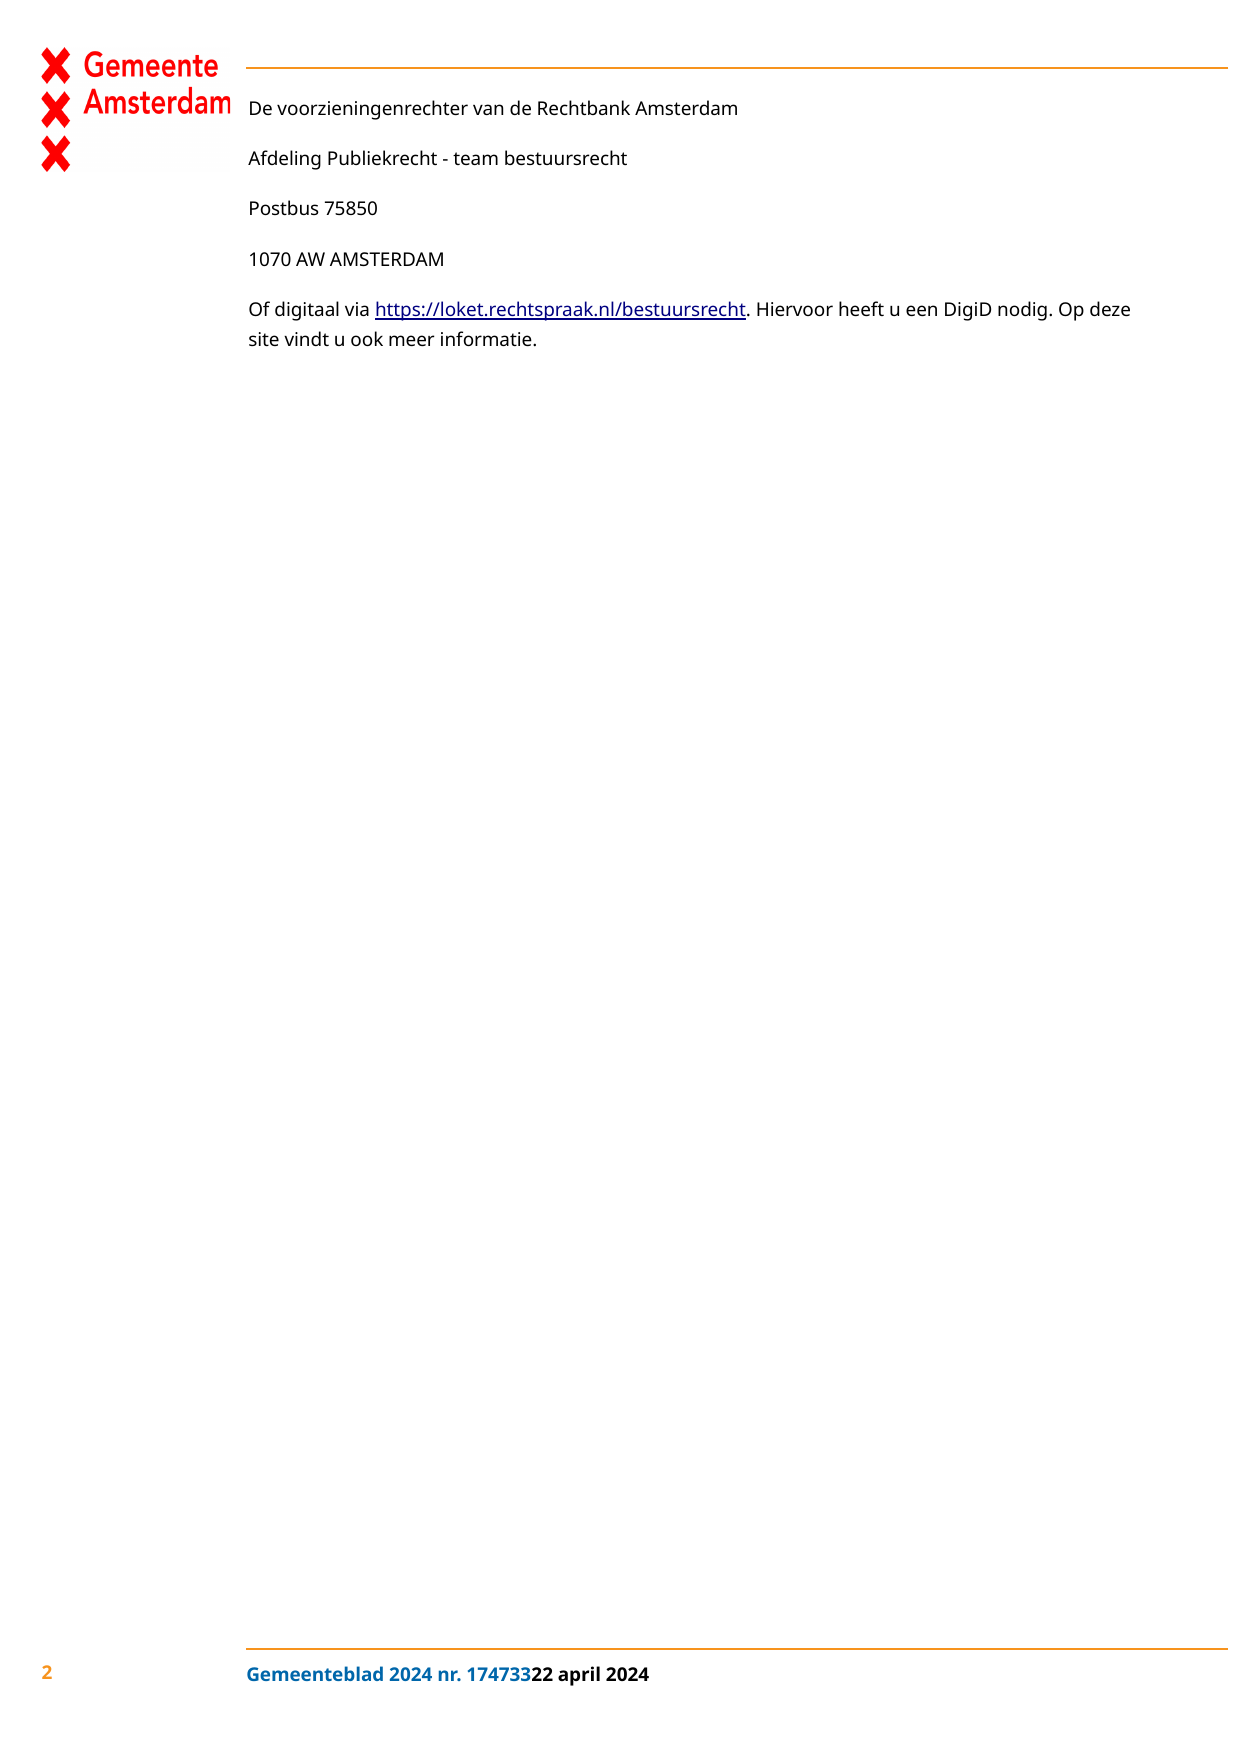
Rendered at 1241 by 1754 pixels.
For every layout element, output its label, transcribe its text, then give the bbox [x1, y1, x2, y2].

text De voorzieningenrechter van de Rechtbank Amsterdam [248, 95, 1152, 121]
picture [41, 47, 231, 172]
text Of digitaal via https://loket.rechtspraak.nl/bestuursrecht. Hiervoor heeft u een DigiD nodig. Op deze site vindt u ook meer informatie. [248, 296, 1152, 352]
text 1070 AW AMSTERDAM [248, 246, 1152, 272]
text Postbus 75850 [248, 196, 1152, 221]
text Afdeling Publiekrecht - team bestuursrecht [248, 145, 1152, 171]
